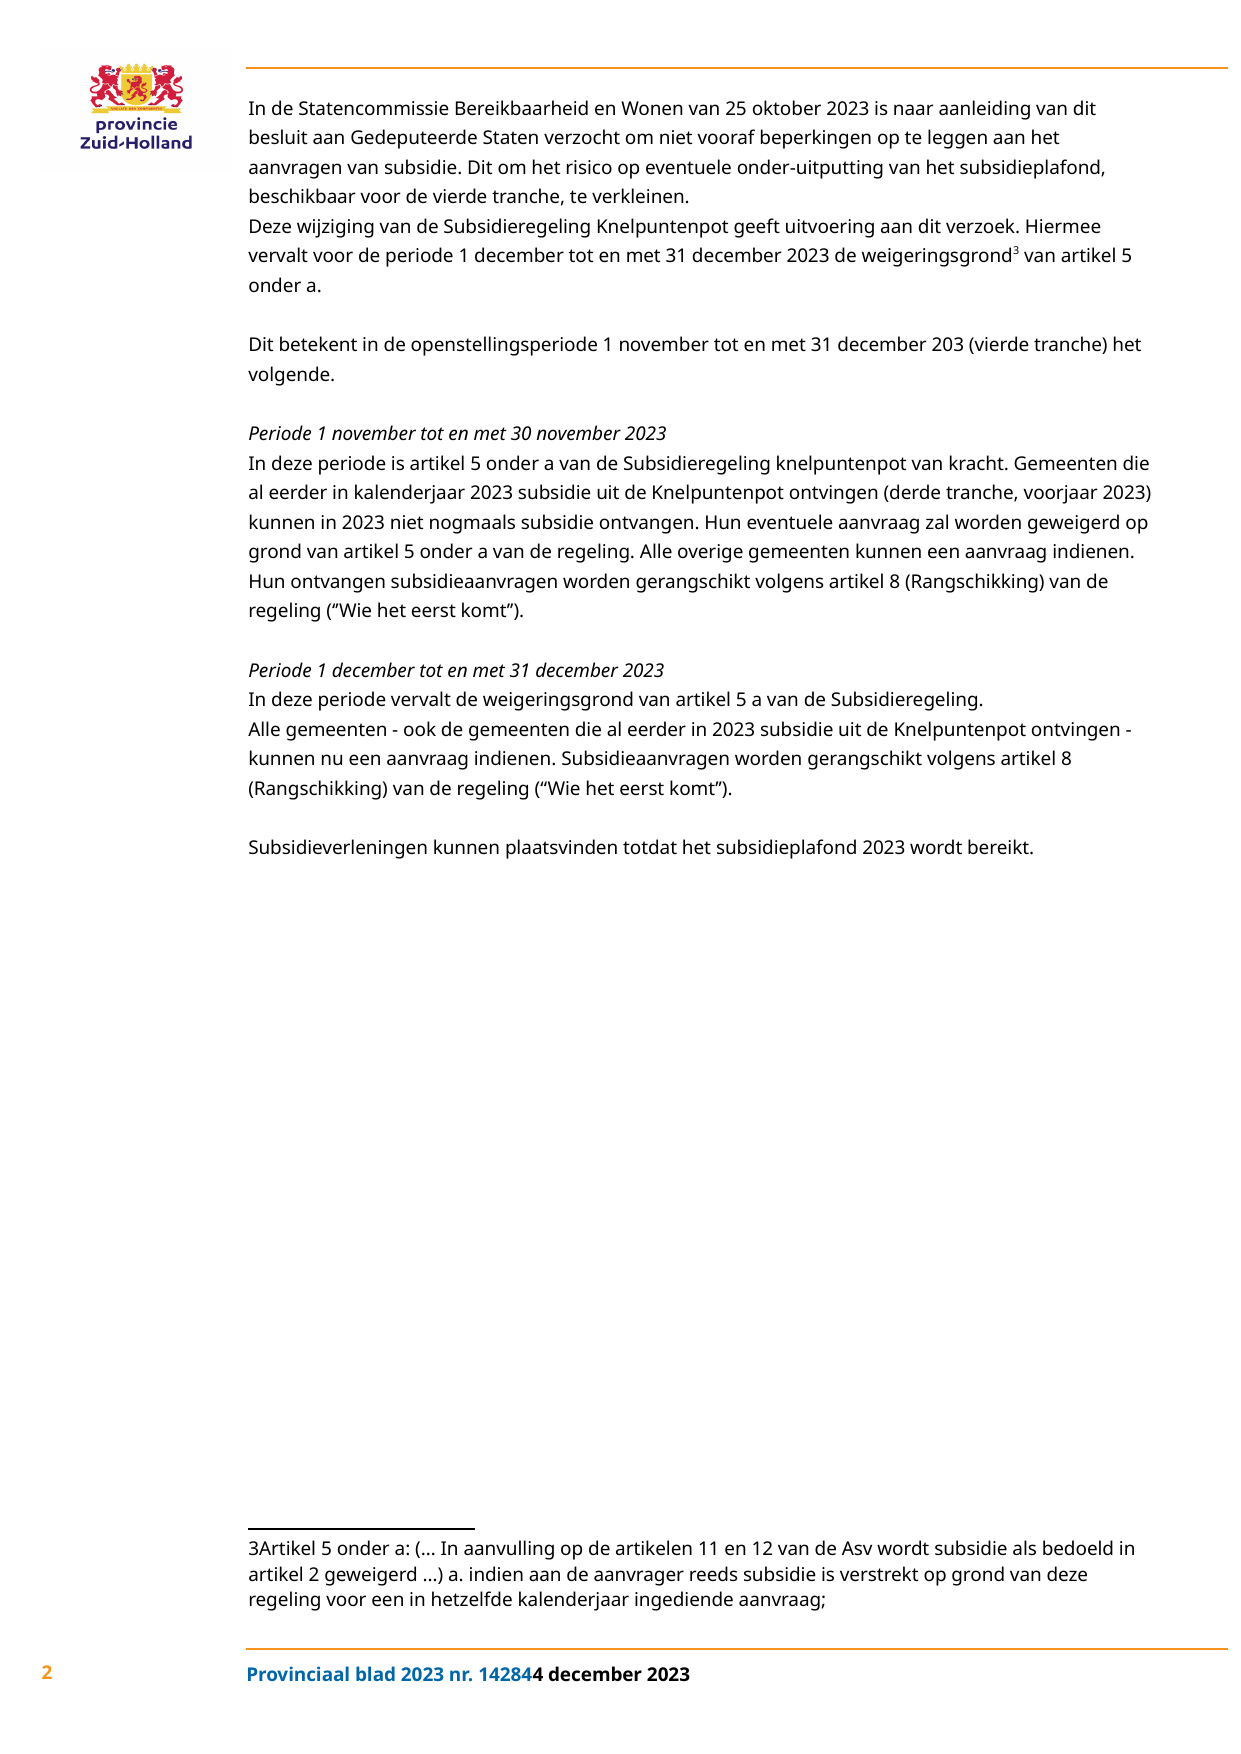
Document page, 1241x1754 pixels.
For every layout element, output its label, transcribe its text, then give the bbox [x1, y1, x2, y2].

picture [41, 47, 231, 172]
text Periode 1 december tot en met 31 december 2023 [248, 657, 1152, 683]
text In deze periode is artikel 5 onder a van de Subsidieregeling knelpuntenpot van kracht. Gemeenten die al eerder in kalenderjaar 2023 subsidie uit de Knelpuntenpot ontvingen (derde tranche, voorjaar 2023) kunnen in 2023 niet nogmaals subsidie ontvangen. Hun eventuele aanvraag zal worden geweigerd op grond van artikel 5 onder a van de regeling. Alle overige gemeenten kunnen een aanvraag indienen. Hun ontvangen subsidieaanvragen worden gerangschikt volgens artikel 8 (Rangschikking) van de regeling (‘’Wie het eerst komt’’). [248, 450, 1152, 623]
text Subsidieverleningen kunnen plaatsvinden totdat het subsidieplafond 2023 wordt bereikt. [248, 834, 1152, 860]
text Alle gemeenten - ook de gemeenten die al eerder in 2023 subsidie uit de Knelpuntenpot ontvingen - kunnen nu een aanvraag indienen. Subsidieaanvragen worden gerangschikt volgens artikel 8 (Rangschikking) van de regeling (“Wie het eerst komt’’). [248, 716, 1152, 801]
text Deze wijziging van de Subsidieregeling Knelpuntenpot geeft uitvoering aan dit verzoek. Hiermee vervalt voor de periode 1 december tot en met 31 december 2023 de weigeringsgrond van artikel 5 onder a. [248, 213, 1152, 298]
text Dit betekent in de openstellingsperiode 1 november tot en met 31 december 203 (vierde tranche) het volgende. [248, 331, 1152, 387]
text Artikel 5 onder a: (… In aanvulling op de artikelen 11 en 12 van de Asv wordt subsidie als bedoeld in artikel 2 geweigerd …) a. indien aan de aanvrager reeds subsidie is verstrekt op grond van deze regeling voor een in hetzelfde kalenderjaar ingediende aanvraag; [248, 1535, 1152, 1612]
text Periode 1 november tot en met 30 november 2023 [248, 420, 1152, 446]
text In de Statencommissie Bereikbaarheid en Wonen van 25 oktober 2023 is naar aanleiding van dit besluit aan Gedeputeerde Staten verzocht om niet vooraf beperkingen op te leggen aan het aanvragen van subsidie. Dit om het risico op eventuele onder-uitputting van het subsidieplafond, beschikbaar voor de vierde tranche, te verkleinen. [248, 95, 1152, 209]
text In deze periode vervalt de weigeringsgrond van artikel 5 a van de Subsidieregeling. [248, 686, 1152, 712]
